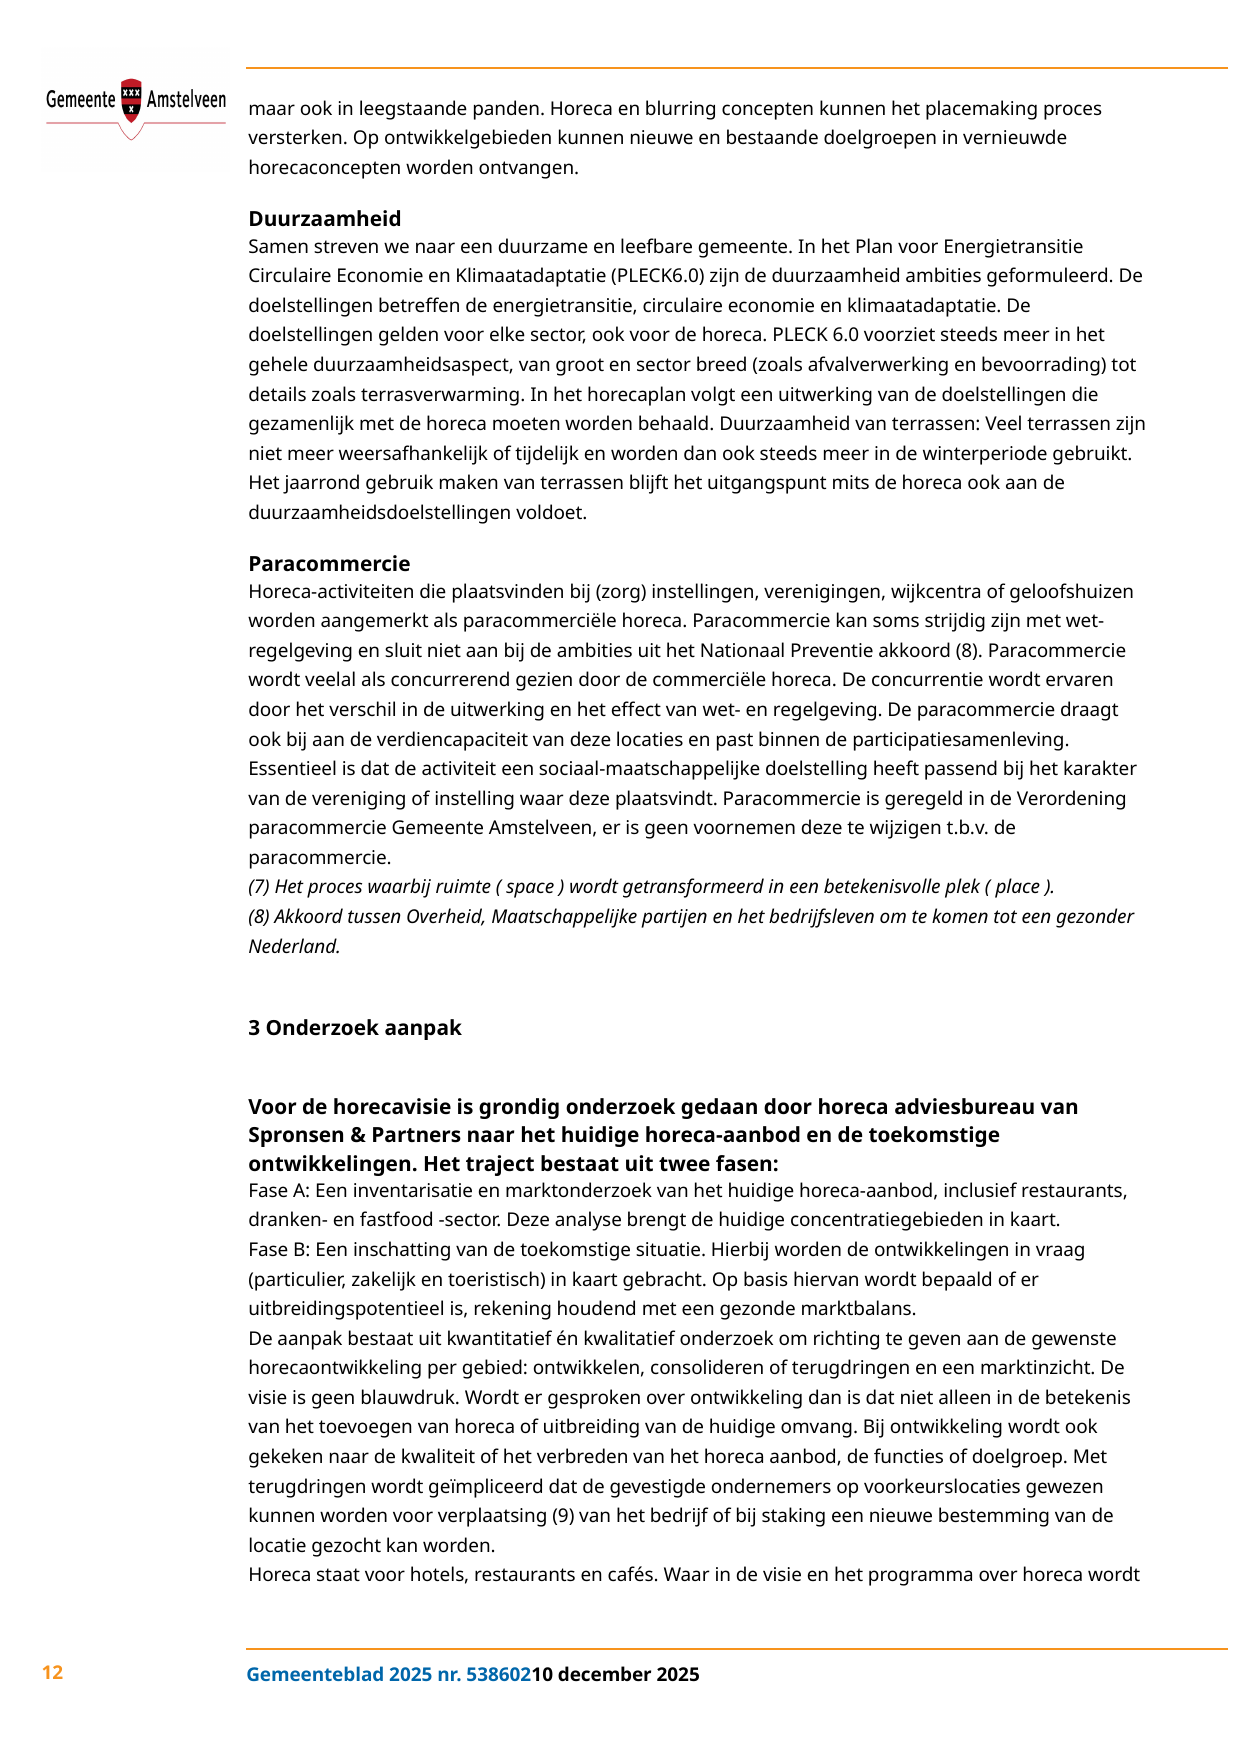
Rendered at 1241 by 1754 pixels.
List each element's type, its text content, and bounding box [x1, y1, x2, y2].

text (7) Het proces waarbij ruimte ( space ) wordt getransformeerd in een betekenisvolle plek ( place ). [248, 874, 1152, 899]
text Paracommercie [248, 549, 1152, 578]
text maar ook in leegstaande panden. Horeca en blurring concepten kunnen het placemaking proces versterken. Op ontwikkelgebieden kunnen nieuwe en bestaande doelgroepen in vernieuwde horecaconcepten worden ontvangen. [248, 95, 1152, 180]
text 3 Onderzoek aanpak [248, 1013, 1152, 1041]
text Fase A: Een inventarisatie en marktonderzoek van het huidige horeca-aanbod, inclusief restaurants, dranken- en fastfood -sector. Deze analyse brengt de huidige concentratiegebieden in kaart. [248, 1177, 1152, 1232]
text Horeca-activiteiten die plaatsvinden bij (zorg) instellingen, verenigingen, wijkcentra of geloofshuizen worden aangemerkt als paracommerciële horeca. Paracommercie kan soms strijdig zijn met wet- regelgeving en sluit niet aan bij de ambities uit het Nationaal Preventie akkoord (8). Paracommercie wordt veelal als concurrerend gezien door de commerciële horeca. De concurrentie wordt ervaren door het verschil in de uitwerking en het effect van wet- en regelgeving. De paracommercie draagt ook bij aan de verdiencapaciteit van deze locaties en past binnen de participatiesamenleving. Essentieel is dat de activiteit een sociaal-maatschappelijke doelstelling heeft passend bij het karakter van de vereniging of instelling waar deze plaatsvindt. Paracommercie is geregeld in de Verordening paracommercie Gemeente Amstelveen, er is geen voornemen deze te wijzigen t.b.v. de paracommercie. [248, 578, 1152, 870]
text Duurzaamheid [248, 204, 1152, 233]
text De aanpak bestaat uit kwantitatief én kwalitatief onderzoek om richting te geven aan de gewenste horecaontwikkeling per gebied: ontwikkelen, consolideren of terugdringen en een marktinzicht. De visie is geen blauwdruk. Wordt er gesproken over ontwikkeling dan is dat niet alleen in de betekenis van het toevoegen van horeca of uitbreiding van de huidige omvang. Bij ontwikkeling wordt ook gekeken naar de kwaliteit of het verbreden van het horeca aanbod, de functies of doelgroep. Met terugdringen wordt geïmpliceerd dat de gevestigde ondernemers op voorkeurslocaties gewezen kunnen worden voor verplaatsing (9) van het bedrijf of bij staking een nieuwe bestemming van de locatie gezocht kan worden. [248, 1325, 1152, 1558]
text Samen streven we naar een duurzame en leefbare gemeente. In het Plan voor Energietransitie Circulaire Economie en Klimaatadaptatie (PLECK6.0) zijn de duurzaamheid ambities geformuleerd. De doelstellingen betreffen de energietransitie, circulaire economie en klimaatadaptatie. De doelstellingen gelden voor elke sector, ook voor de horeca. PLECK 6.0 voorziet steeds meer in het gehele duurzaamheidsaspect, van groot en sector breed (zoals afvalverwerking en bevoorrading) tot details zoals terrasverwarming. In het horecaplan volgt een uitwerking van de doelstellingen die gezamenlijk met de horeca moeten worden behaald. Duurzaamheid van terrassen: Veel terrassen zijn niet meer weersafhankelijk of tijdelijk en worden dan ook steeds meer in de winterperiode gebruikt. Het jaarrond gebruik maken van terrassen blijft het uitgangspunt mits de horeca ook aan de duurzaamheidsdoelstellingen voldoet. [248, 233, 1152, 525]
text Voor de horecavisie is grondig onderzoek gedaan door horeca adviesbureau van Spronsen & Partners naar het huidige horeca-aanbod en de toekomstige ontwikkelingen. Het traject bestaat uit twee fasen: [248, 1092, 1152, 1177]
text Fase B: Een inschatting van de toekomstige situatie. Hierbij worden de ontwikkelingen in vraag (particulier, zakelijk en toeristisch) in kaart gebracht. Op basis hiervan wordt bepaald of er uitbreidingspotentieel is, rekening houdend met een gezonde marktbalans. [248, 1236, 1152, 1321]
picture [41, 47, 231, 172]
text Horeca staat voor hotels, restaurants en cafés. Waar in de visie en het programma over horeca wordt [248, 1562, 1152, 1587]
text (8) Akkoord tussen Overheid, Maatschappelijke partijen en het bedrijfsleven om te komen tot een gezonder Nederland. [248, 903, 1152, 959]
